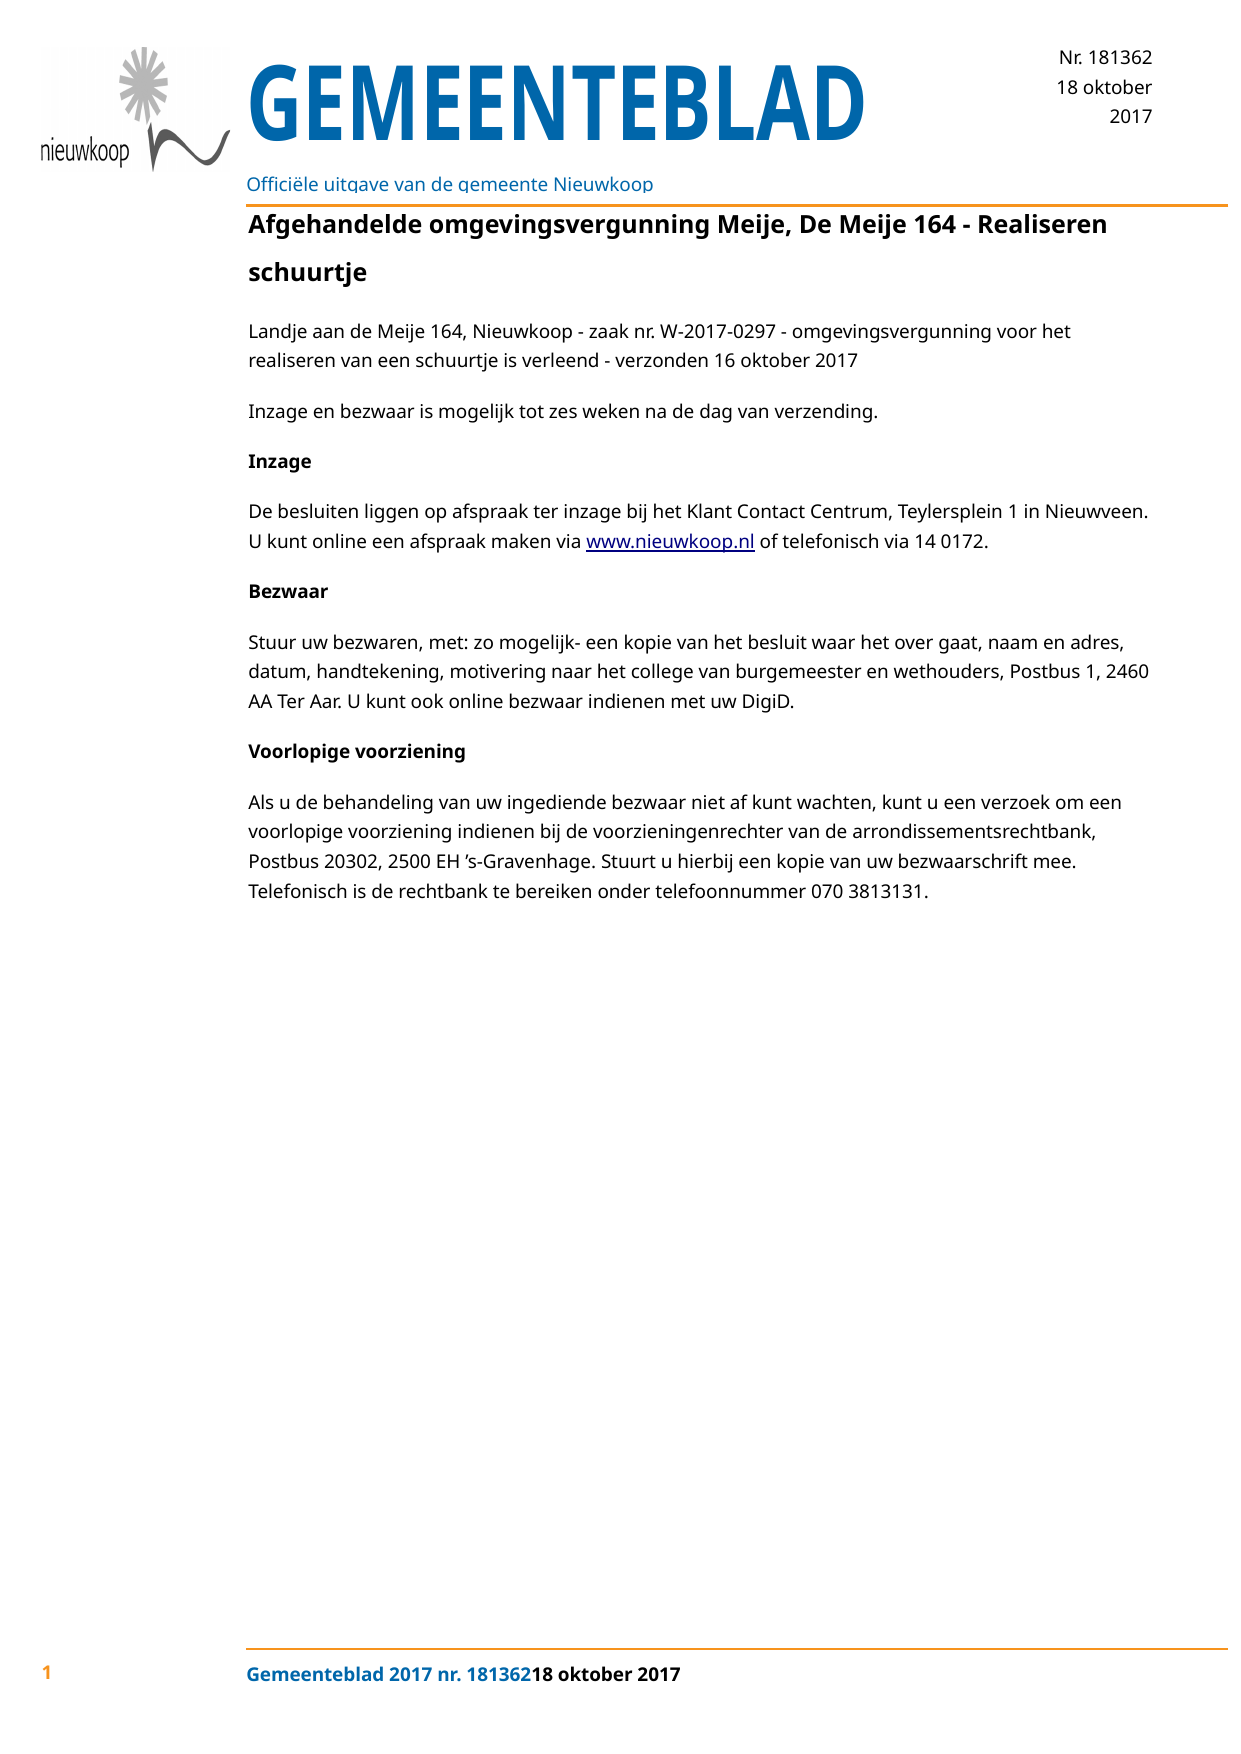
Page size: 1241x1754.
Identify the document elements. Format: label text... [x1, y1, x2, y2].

text Bezwaar [248, 579, 1152, 604]
text De besluiten liggen op afspraak ter inzage bij het Klant Contact Centrum, Teylersplein 1 in Nieuwveen. U kunt online een afspraak maken via www.nieuwkoop.nl of telefonisch via 14 0172. [248, 499, 1152, 554]
text Afgehandelde omgevingsvergunning Meije, De Meije 164 - Realiseren schuurtje [248, 207, 1152, 288]
text Stuur uw bezwaren, met: zo mogelijk- een kopie van het besluit waar het over gaat, naam en adres, datum, handtekening, motivering naar het college van burgemeester en wethouders, Postbus 1, 2460 AA Ter Aar. U kunt ook online bezwaar indienen met uw DigiD. [248, 629, 1152, 714]
text Inzage en bezwaar is mogelijk tot zes weken na de dag van verzending. [248, 398, 1152, 424]
text Landje aan de Meije 164, Nieuwkoop - zaak nr. W-2017-0297 - omgevingsvergunning voor het realiseren van een schuurtje is verleend - verzonden 16 oktober 2017 [248, 318, 1152, 373]
text Voorlopige voorziening [248, 739, 1152, 764]
picture [41, 47, 231, 172]
text Inzage [248, 448, 1152, 474]
text Als u de behandeling van uw ingediende bezwaar niet af kunt wachten, kunt u een verzoek om een voorlopige voorziening indienen bij de voorzieningenrechter van de arrondissementsrechtbank, Postbus 20302, 2500 EH ’s-Gravenhage. Stuurt u hierbij een kopie van uw bezwaarschrift mee. Telefonisch is de rechtbank te bereiken onder telefoonnummer 070 3813131. [248, 789, 1152, 904]
